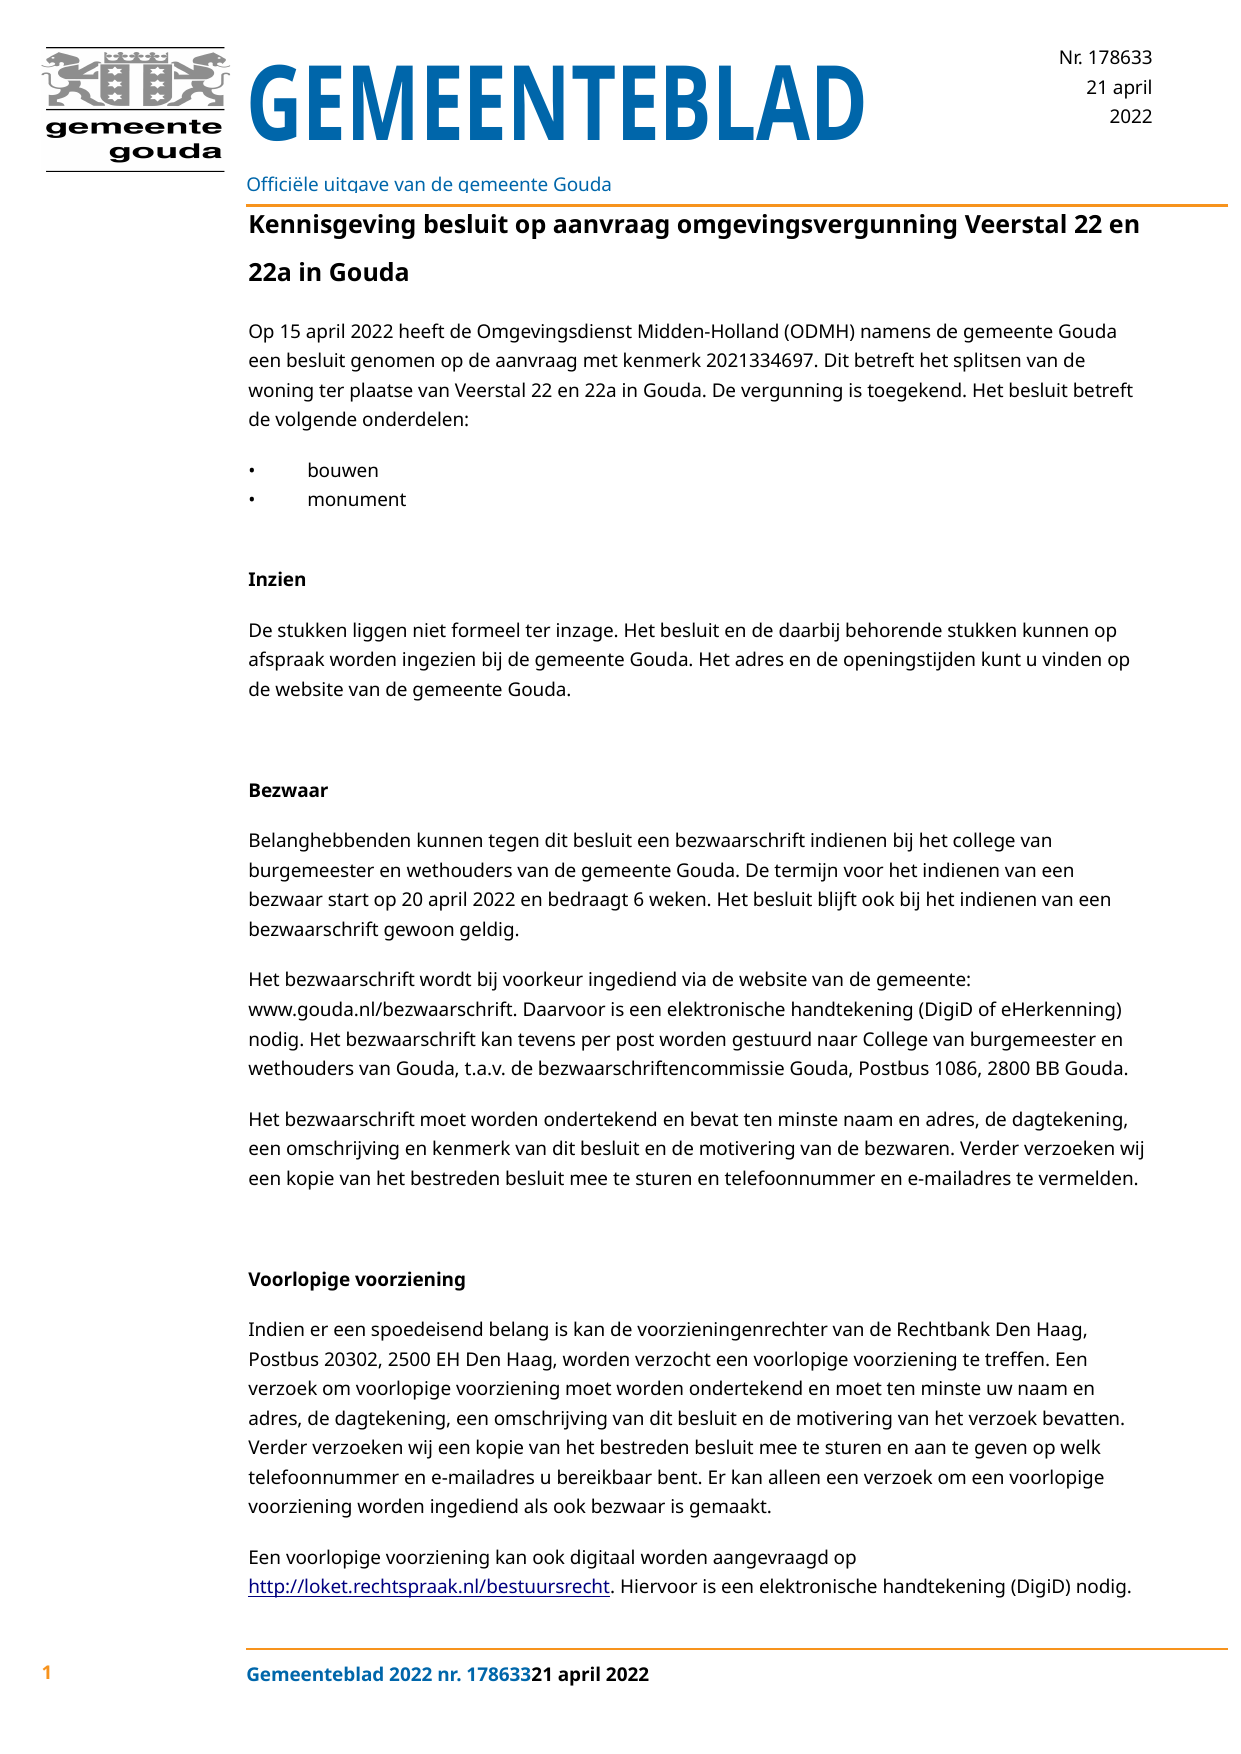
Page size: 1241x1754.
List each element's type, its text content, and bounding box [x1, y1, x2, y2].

text Inzien [248, 567, 1152, 592]
picture [41, 47, 231, 172]
text Bezwaar [248, 777, 1152, 803]
text Belanghebbenden kunnen tegen dit besluit een bezwaarschrift indienen bij het college van burgemeester en wethouders van de gemeente Gouda. De termijn voor het indienen van een bezwaar start op 20 april 2022 en bedraagt 6 weken. Het besluit blijft ook bij het indienen van een bezwaarschrift gewoon geldig. [248, 827, 1152, 942]
text Het bezwaarschrift moet worden ondertekend en bevat ten minste naam en adres, de dagtekening, een omschrijving en kenmerk van dit besluit en de motivering van de bezwaren. Verder verzoeken wij een kopie van het bestreden besluit mee te sturen en telefoonnummer en e-mailadres te vermelden. [248, 1106, 1152, 1191]
text Voorlopige voorziening [248, 1266, 1152, 1292]
list monument [248, 487, 1152, 512]
text Kennisgeving besluit op aanvraag omgevingsvergunning Veerstal 22 en 22a in Gouda [248, 207, 1152, 288]
list bouwen [248, 457, 1152, 483]
text Op 15 april 2022 heeft de Omgevingsdienst Midden-Holland (ODMH) namens de gemeente Gouda een besluit genomen op de aanvraag met kenmerk 2021334697. Dit betreft het splitsen van de woning ter plaatse van Veerstal 22 en 22a in Gouda. De vergunning is toegekend. Het besluit betreft de volgende onderdelen: [248, 318, 1152, 432]
text Een voorlopige voorziening kan ook digitaal worden aangevraagd op http://loket.rechtspraak.nl/bestuursrecht. Hiervoor is een elektronische handtekening (DigiD) nodig. [248, 1544, 1152, 1599]
text De stukken liggen niet formeel ter inzage. Het besluit en de daarbij behorende stukken kunnen op afspraak worden ingezien bij de gemeente Gouda. Het adres en de openingstijden kunt u vinden op de website van de gemeente Gouda. [248, 617, 1152, 702]
text Het bezwaarschrift wordt bij voorkeur ingediend via de website van de gemeente: www.gouda.nl/bezwaarschrift. Daarvoor is een elektronische handtekening (DigiD of eHerkenning) nodig. Het bezwaarschrift kan tevens per post worden gestuurd naar College van burgemeester en wethouders van Gouda, t.a.v. de bezwaarschriftencommissie Gouda, Postbus 1086, 2800 BB Gouda. [248, 967, 1152, 1081]
text Indien er een spoedeisend belang is kan de voorzieningenrechter van de Rechtbank Den Haag, Postbus 20302, 2500 EH Den Haag, worden verzocht een voorlopige voorziening te treffen. Een verzoek om voorlopige voorziening moet worden ondertekend en moet ten minste uw naam en adres, de dagtekening, een omschrijving van dit besluit en de motivering van het verzoek bevatten. Verder verzoeken wij een kopie van het bestreden besluit mee te sturen en aan te geven op welk telefoonnummer en e-mailadres u bereikbaar bent. Er kan alleen een verzoek om een voorlopige voorziening worden ingediend als ook bezwaar is gemaakt. [248, 1316, 1152, 1519]
